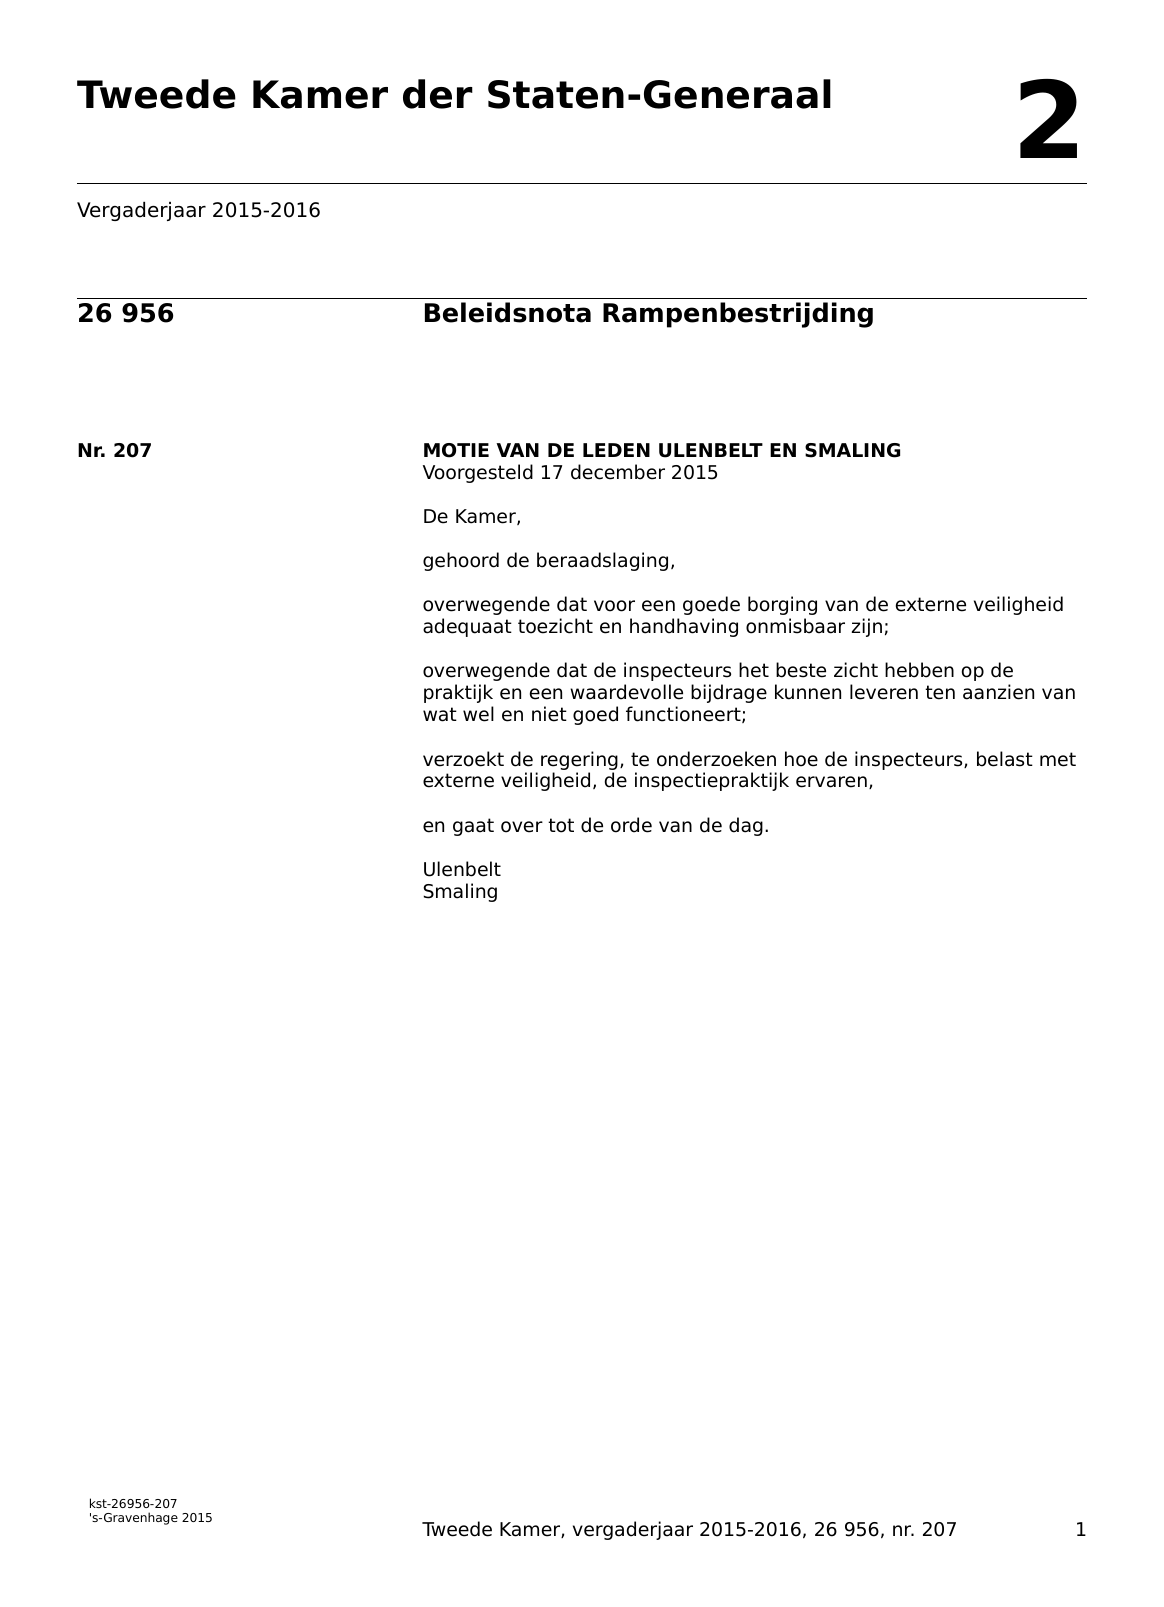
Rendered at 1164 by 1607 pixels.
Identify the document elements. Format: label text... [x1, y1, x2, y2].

text 's-Gravenhage 2015 [88, 1511, 323, 1525]
table_header 2 [886, 59, 1087, 183]
text kst-26956-207 [88, 1497, 323, 1511]
text gehoord de beraadslaging, [422, 550, 1087, 572]
subtitle Nr. 207 MOTIE VAN DE LEDEN ULENBELT EN SMALING [77, 440, 1087, 462]
text Smaling [422, 881, 1087, 903]
text overwegende dat de inspecteurs het beste zicht hebben op de praktijk en een waardevolle bijdrage kunnen leveren ten aanzien van wat wel en niet goed functioneert; [422, 660, 1087, 726]
table_header Tweede Kamer der Staten-Generaal [77, 59, 886, 183]
text De Kamer, [422, 506, 1087, 528]
text en gaat over tot de orde van de dag. [422, 814, 1087, 837]
text Ulenbelt [422, 859, 1087, 881]
text Voorgesteld 17 december 2015 [422, 462, 1087, 484]
table_cell Vergaderjaar 2015-2016 [77, 184, 1087, 298]
subtitle 26 956 Beleidsnota Rampenbestrijding [77, 299, 1087, 329]
text overwegende dat voor een goede borging van de externe veiligheid adequaat toezicht en handhaving onmisbaar zijn; [422, 594, 1087, 638]
text verzoekt de regering, te onderzoeken hoe de inspecteurs, belast met externe veiligheid, de inspectiepraktijk ervaren, [422, 748, 1087, 792]
